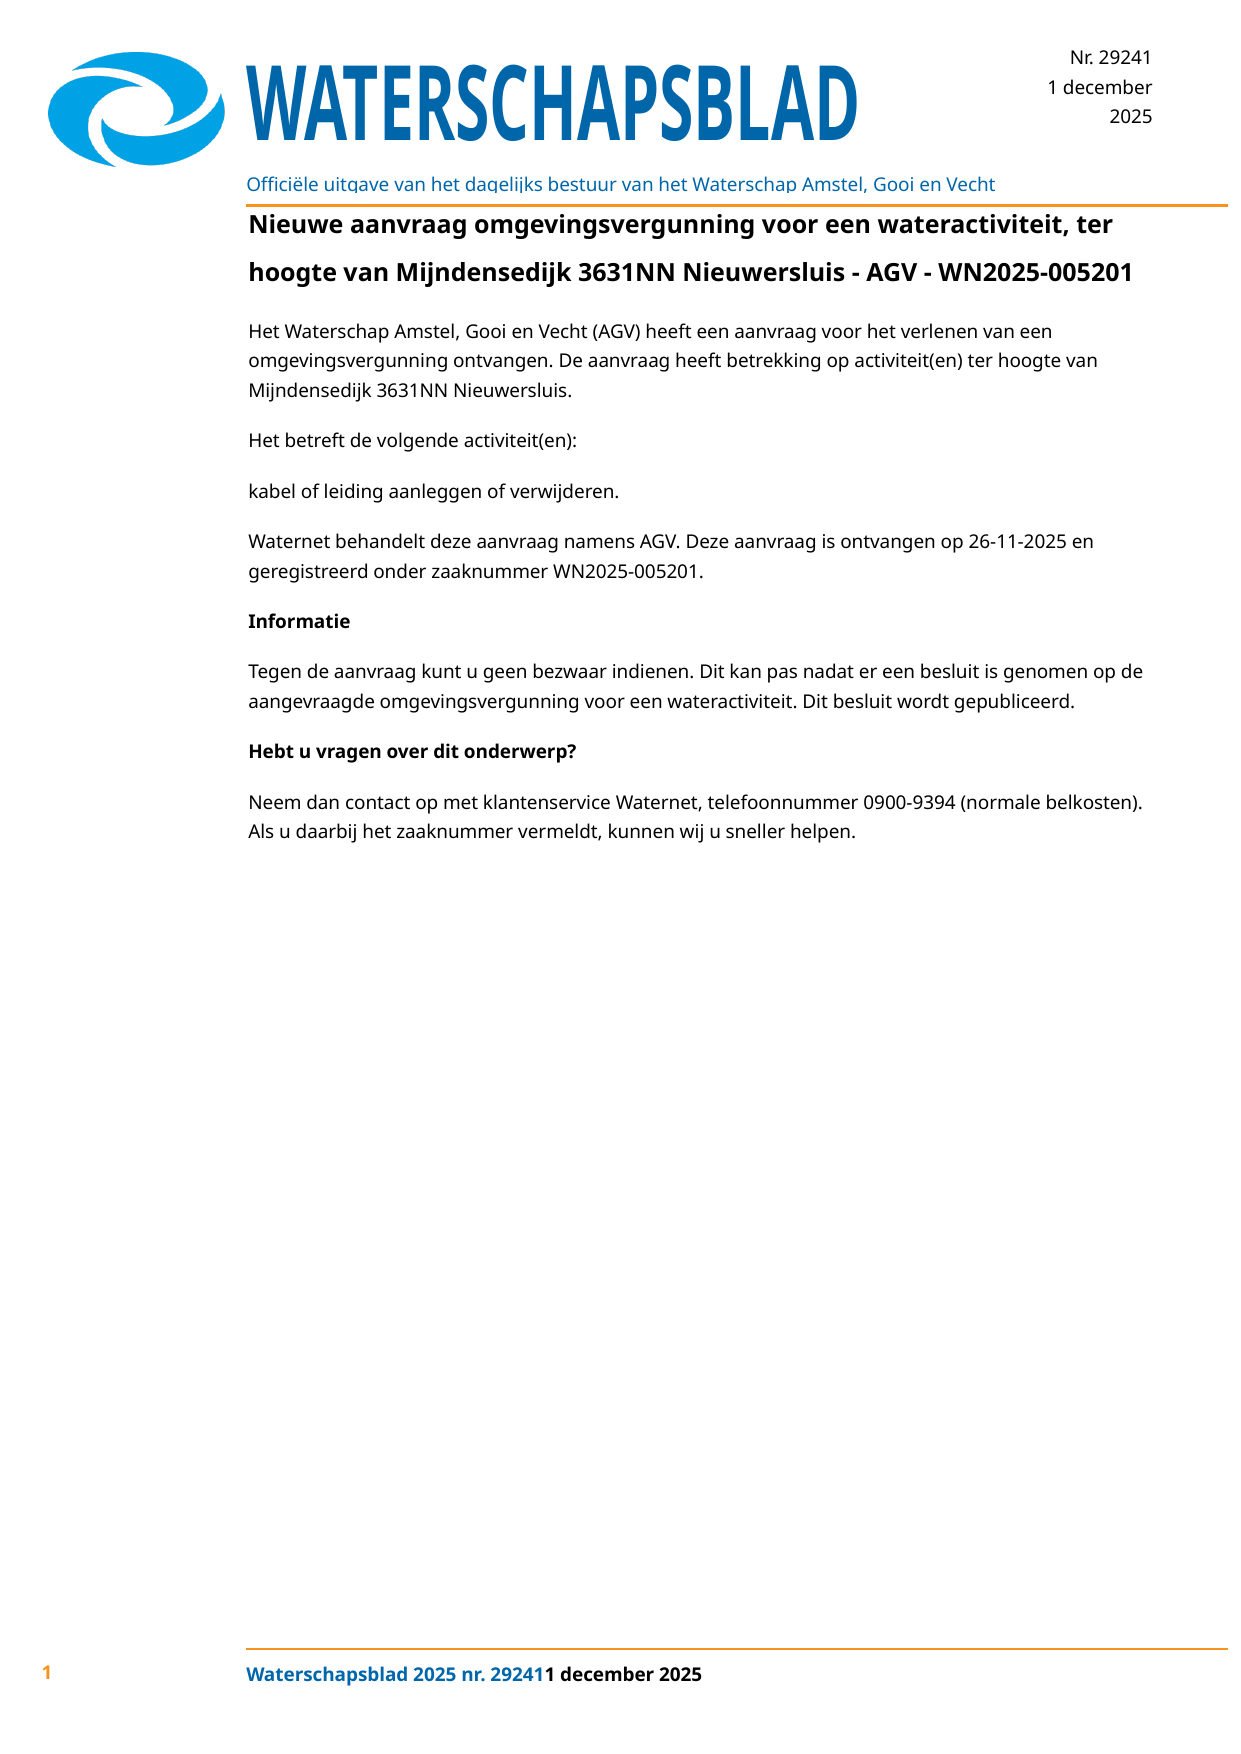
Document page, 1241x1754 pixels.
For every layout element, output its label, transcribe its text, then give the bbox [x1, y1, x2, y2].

text kabel of leiding aanleggen of verwijderen. [248, 478, 1152, 504]
text Het Waterschap Amstel, Gooi en Vecht (AGV) heeft een aanvraag voor het verlenen van een omgevingsvergunning ontvangen. De aanvraag heeft betrekking op activiteit(en) ter hoogte van Mijndensedijk 3631NN Nieuwersluis. [248, 318, 1152, 403]
text Neem dan contact op met klantenservice Waternet, telefoonnummer 0900-9394 (normale belkosten). Als u daarbij het zaaknummer vermeldt, kunnen wij u sneller helpen. [248, 789, 1152, 844]
text Informatie [248, 608, 1152, 634]
picture [41, 47, 231, 172]
text Hebt u vragen over dit onderwerp? [248, 739, 1152, 764]
text Waternet behandelt deze aanvraag namens AGV. Deze aanvraag is ontvangen op 26-11-2025 en geregistreerd onder zaaknummer WN2025-005201. [248, 528, 1152, 584]
text Het betreft de volgende activiteit(en): [248, 427, 1152, 453]
text Nieuwe aanvraag omgevingsvergunning voor een wateractiviteit, ter hoogte van Mijndensedijk 3631NN Nieuwersluis - AGV - WN2025-005201 [248, 207, 1152, 288]
text Tegen de aanvraag kunt u geen bezwaar indienen. Dit kan pas nadat er een besluit is genomen op de aangevraagde omgevingsvergunning voor een wateractiviteit. Dit besluit wordt gepubliceerd. [248, 659, 1152, 714]
